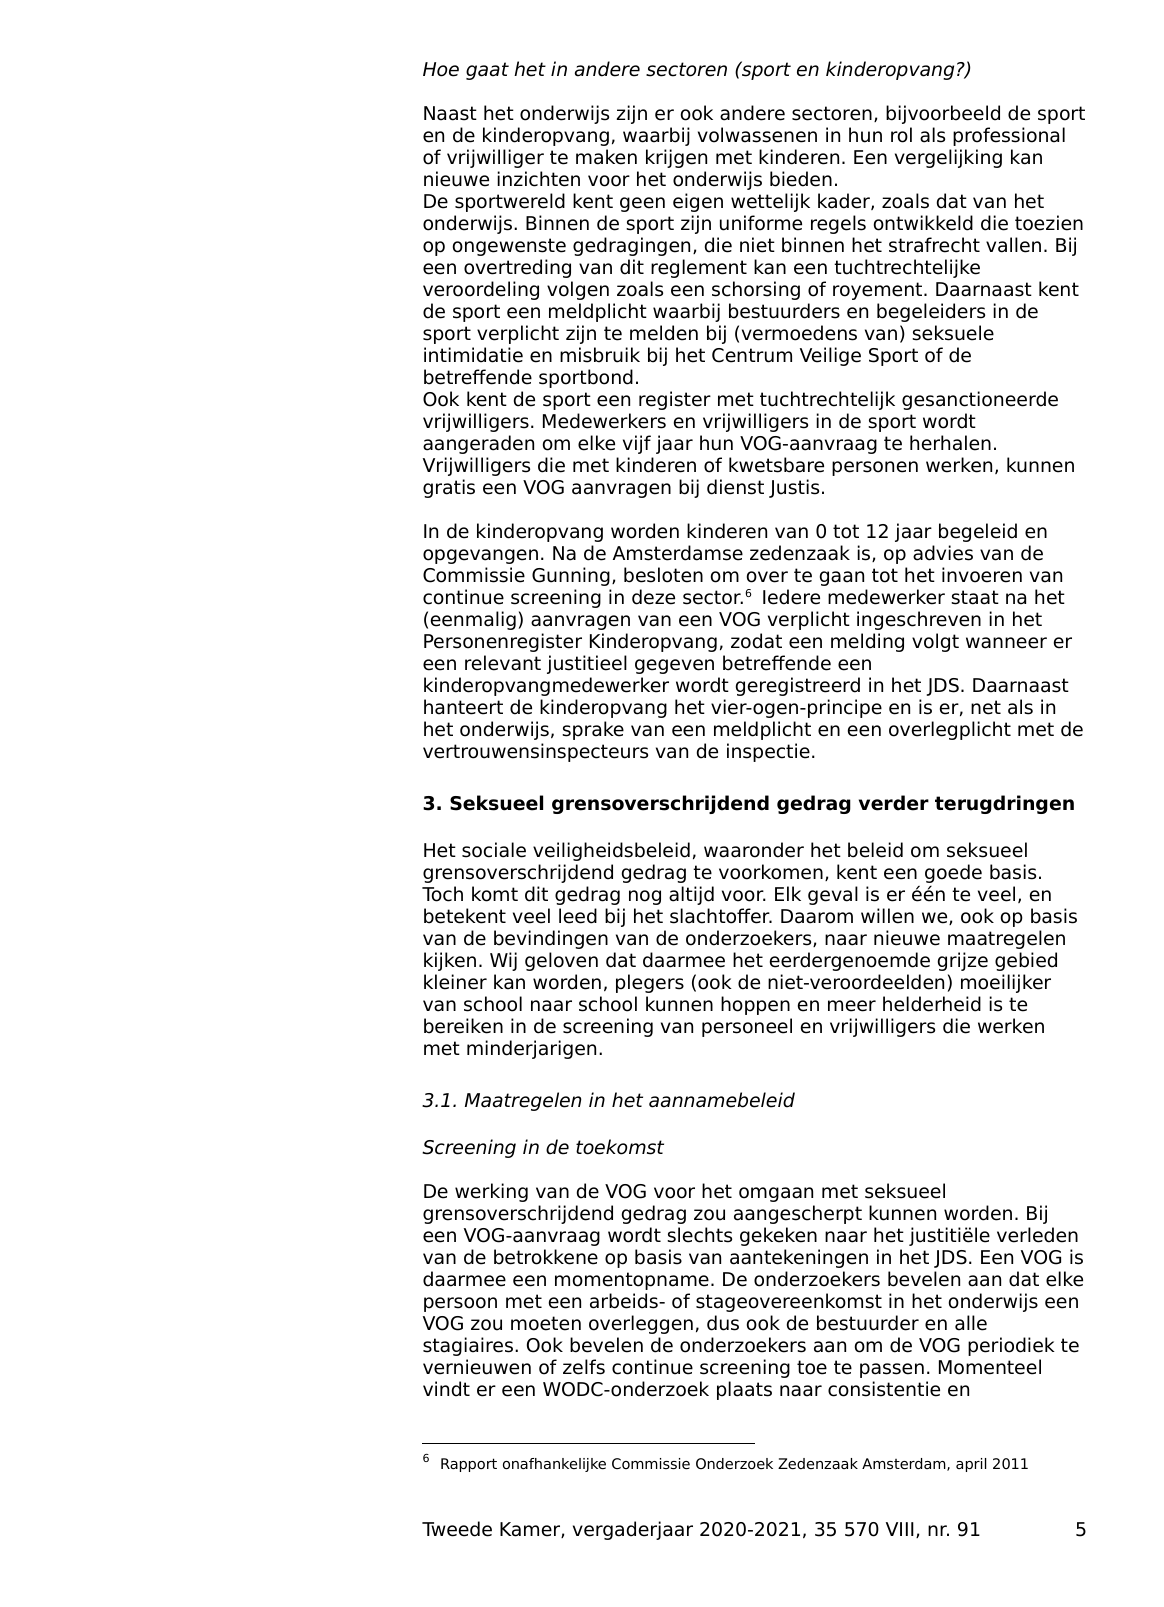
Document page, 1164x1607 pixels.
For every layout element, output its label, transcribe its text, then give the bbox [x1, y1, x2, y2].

subtitle 3. Seksueel grensoverschrijdend gedrag verder terugdringen [422, 793, 1087, 815]
subtitle 3.1. Maatregelen in het aannamebeleid [422, 1089, 1087, 1112]
subtitle Screening in de toekomst [422, 1137, 1087, 1158]
text Rapport onafhankelijke Commissie Onderzoek Zedenzaak Amsterdam, april 2011 [422, 1452, 1087, 1474]
subtitle Hoe gaat het in andere sectoren (sport en kinderopvang?) [422, 59, 1087, 81]
text In de kinderopvang worden kinderen van 0 tot 12 jaar begeleid en opgevangen. Na de Amsterdamse zedenzaak is, op advies van de Commissie Gunning, besloten om over te gaan tot het invoeren van continue screening in deze sector. Iedere medewerker staat na het (eenmalig) aanvragen van een VOG verplicht ingeschreven in het Personenregister Kinderopvang, zodat een melding volgt wanneer er een relevant justitieel gegeven betreffende een kinderopvangmedewerker wordt geregistreerd in het JDS. Daarnaast hanteert de kinderopvang het vier-ogen-principe en is er, net als in het onderwijs, sprake van een meldplicht en een overlegplicht met de vertrouwensinspecteurs van de inspectie. [422, 521, 1087, 763]
text De sportwereld kent geen eigen wettelijk kader, zoals dat van het onderwijs. Binnen de sport zijn uniforme regels ontwikkeld die toezien op ongewenste gedragingen, die niet binnen het strafrecht vallen. Bij een overtreding van dit reglement kan een tuchtrechtelijke veroordeling volgen zoals een schorsing of royement. Daarnaast kent de sport een meldplicht waarbij bestuurders en begeleiders in de sport verplicht zijn te melden bij (vermoedens van) seksuele intimidatie en misbruik bij het Centrum Veilige Sport of de betreffende sportbond. [422, 191, 1087, 389]
text Ook kent de sport een register met tuchtrechtelijk gesanctioneerde vrijwilligers. Medewerkers en vrijwilligers in de sport wordt aangeraden om elke vijf jaar hun VOG-aanvraag te herhalen. Vrijwilligers die met kinderen of kwetsbare personen werken, kunnen gratis een VOG aanvragen bij dienst Justis. [422, 389, 1087, 499]
text Naast het onderwijs zijn er ook andere sectoren, bijvoorbeeld de sport en de kinderopvang, waarbij volwassenen in hun rol als professional of vrijwilliger te maken krijgen met kinderen. Een vergelijking kan nieuwe inzichten voor het onderwijs bieden. [422, 103, 1087, 191]
text Het sociale veiligheidsbeleid, waaronder het beleid om seksueel grensoverschrijdend gedrag te voorkomen, kent een goede basis. Toch komt dit gedrag nog altijd voor. Elk geval is er één te veel, en betekent veel leed bij het slachtoffer. Daarom willen we, ook op basis van de bevindingen van de onderzoekers, naar nieuwe maatregelen kijken. Wij geloven dat daarmee het eerdergenoemde grijze gebied kleiner kan worden, plegers (ook de niet-veroordeelden) moeilijker van school naar school kunnen hoppen en meer helderheid is te bereiken in de screening van personeel en vrijwilligers die werken met minderjarigen. [422, 840, 1087, 1059]
text De werking van de VOG voor het omgaan met seksueel grensoverschrijdend gedrag zou aangescherpt kunnen worden. Bij een VOG-aanvraag wordt slechts gekeken naar het justitiële verleden van de betrokkene op basis van aantekeningen in het JDS. Een VOG is daarmee een momentopname. De onderzoekers bevelen aan dat elke persoon met een arbeids- of stageovereenkomst in het onderwijs een VOG zou moeten overleggen, dus ook de bestuurder en alle stagiaires. Ook bevelen de onderzoekers aan om de VOG periodiek te vernieuwen of zelfs continue screening toe te passen. Momenteel vindt er een WODC-onderzoek plaats naar consistentie en [422, 1181, 1087, 1401]
